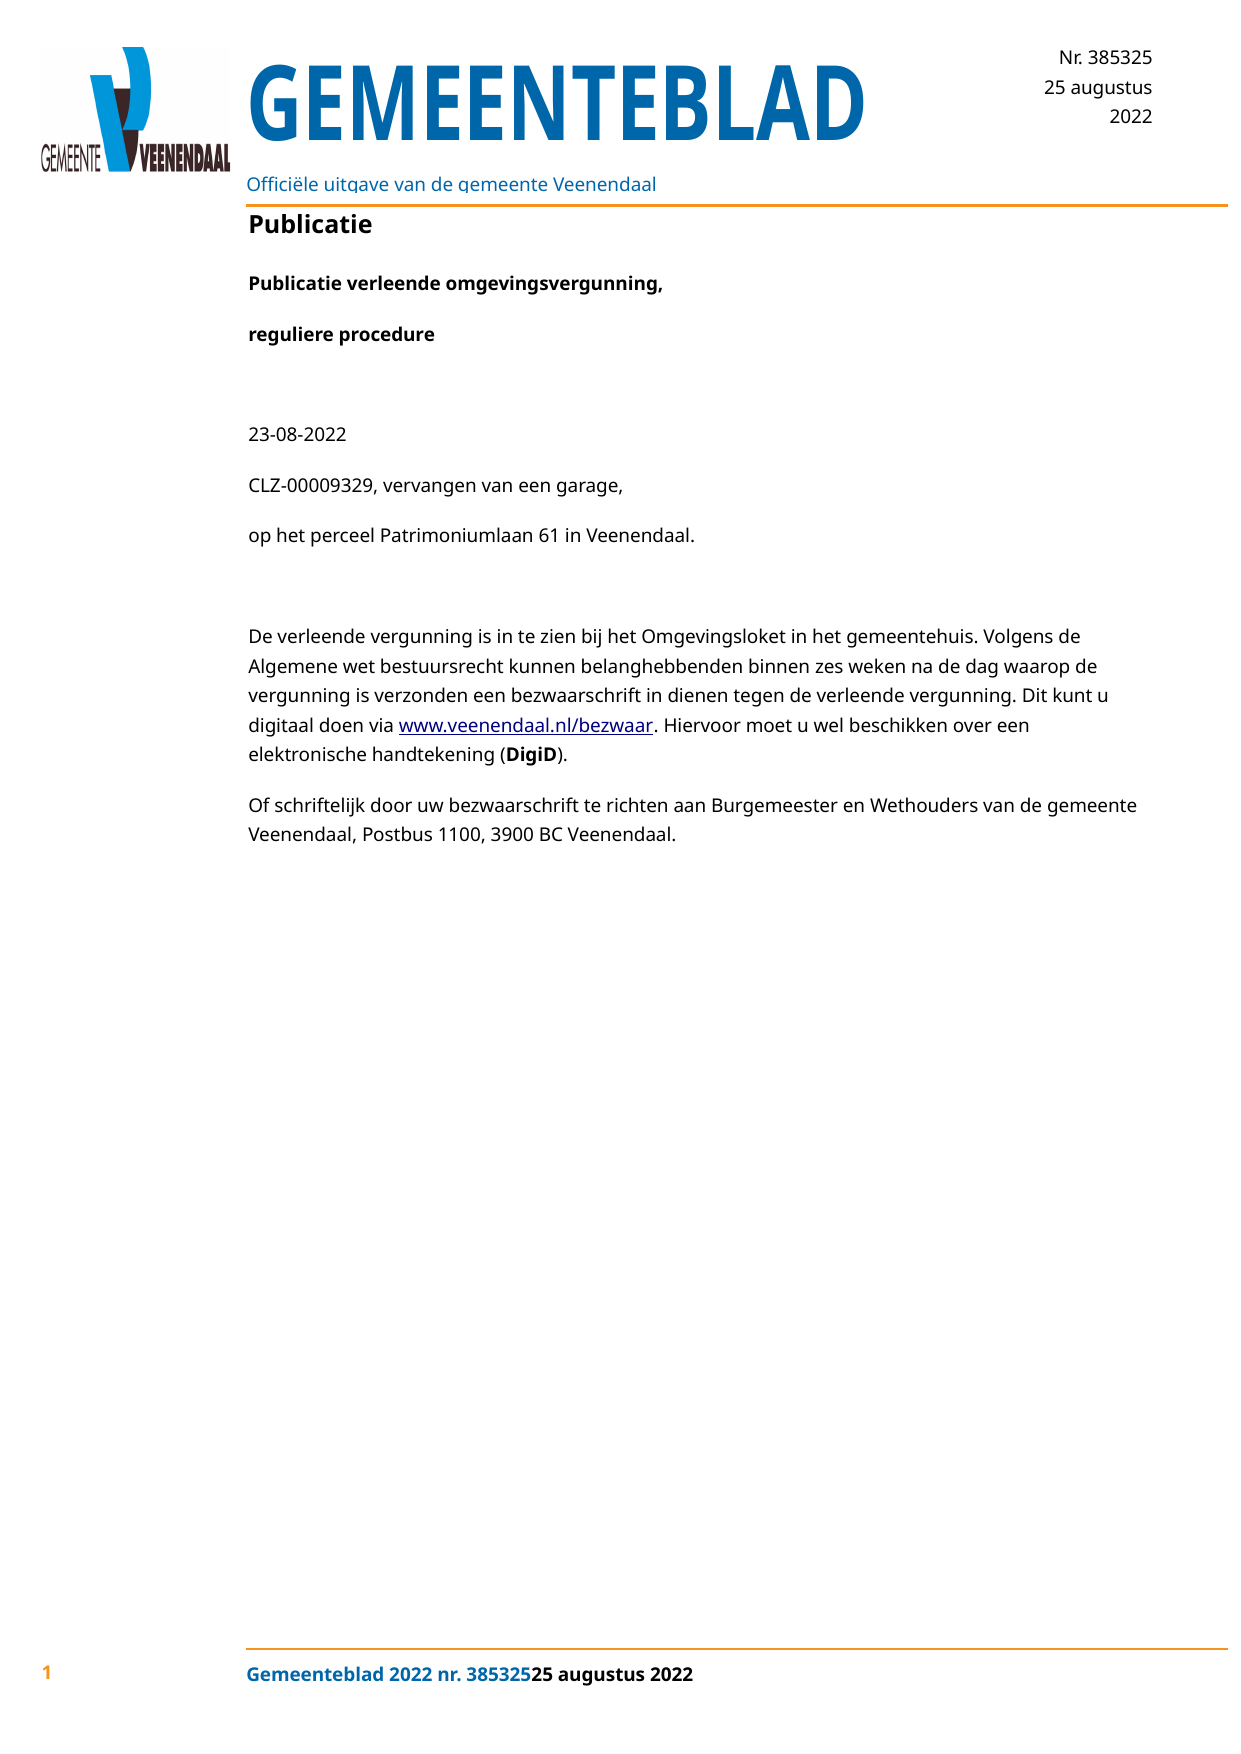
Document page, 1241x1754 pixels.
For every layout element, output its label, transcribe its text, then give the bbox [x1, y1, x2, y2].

text op het perceel Patrimoniumlaan 61 in Veenendaal. [248, 522, 1152, 548]
text 23-08-2022 [248, 422, 1152, 447]
text De verleende vergunning is in te zien bij het Omgevingsloket in het gemeentehuis. Volgens de Algemene wet bestuursrecht kunnen belanghebbenden binnen zes weken na de dag waarop de vergunning is verzonden een bezwaarschrift in dienen tegen de verleende vergunning. Dit kunt u digitaal doen via www.veenendaal.nl/bezwaar. Hiervoor moet u wel beschikken over een elektronische handtekening (DigiD). [248, 623, 1152, 767]
text reguliere procedure [248, 321, 1152, 346]
text Of schriftelijk door uw bezwaarschrift te richten aan Burgemeester en Wethouders van de gemeente Veenendaal, Postbus 1100, 3900 BC Veenendaal. [248, 792, 1152, 847]
text CLZ-00009329, vervangen van een garage, [248, 472, 1152, 498]
picture [41, 47, 130, 172]
text Publicatie verleende omgevingsvergunning, [248, 270, 1152, 296]
picture [123, 47, 231, 172]
text Publicatie [248, 207, 1152, 241]
